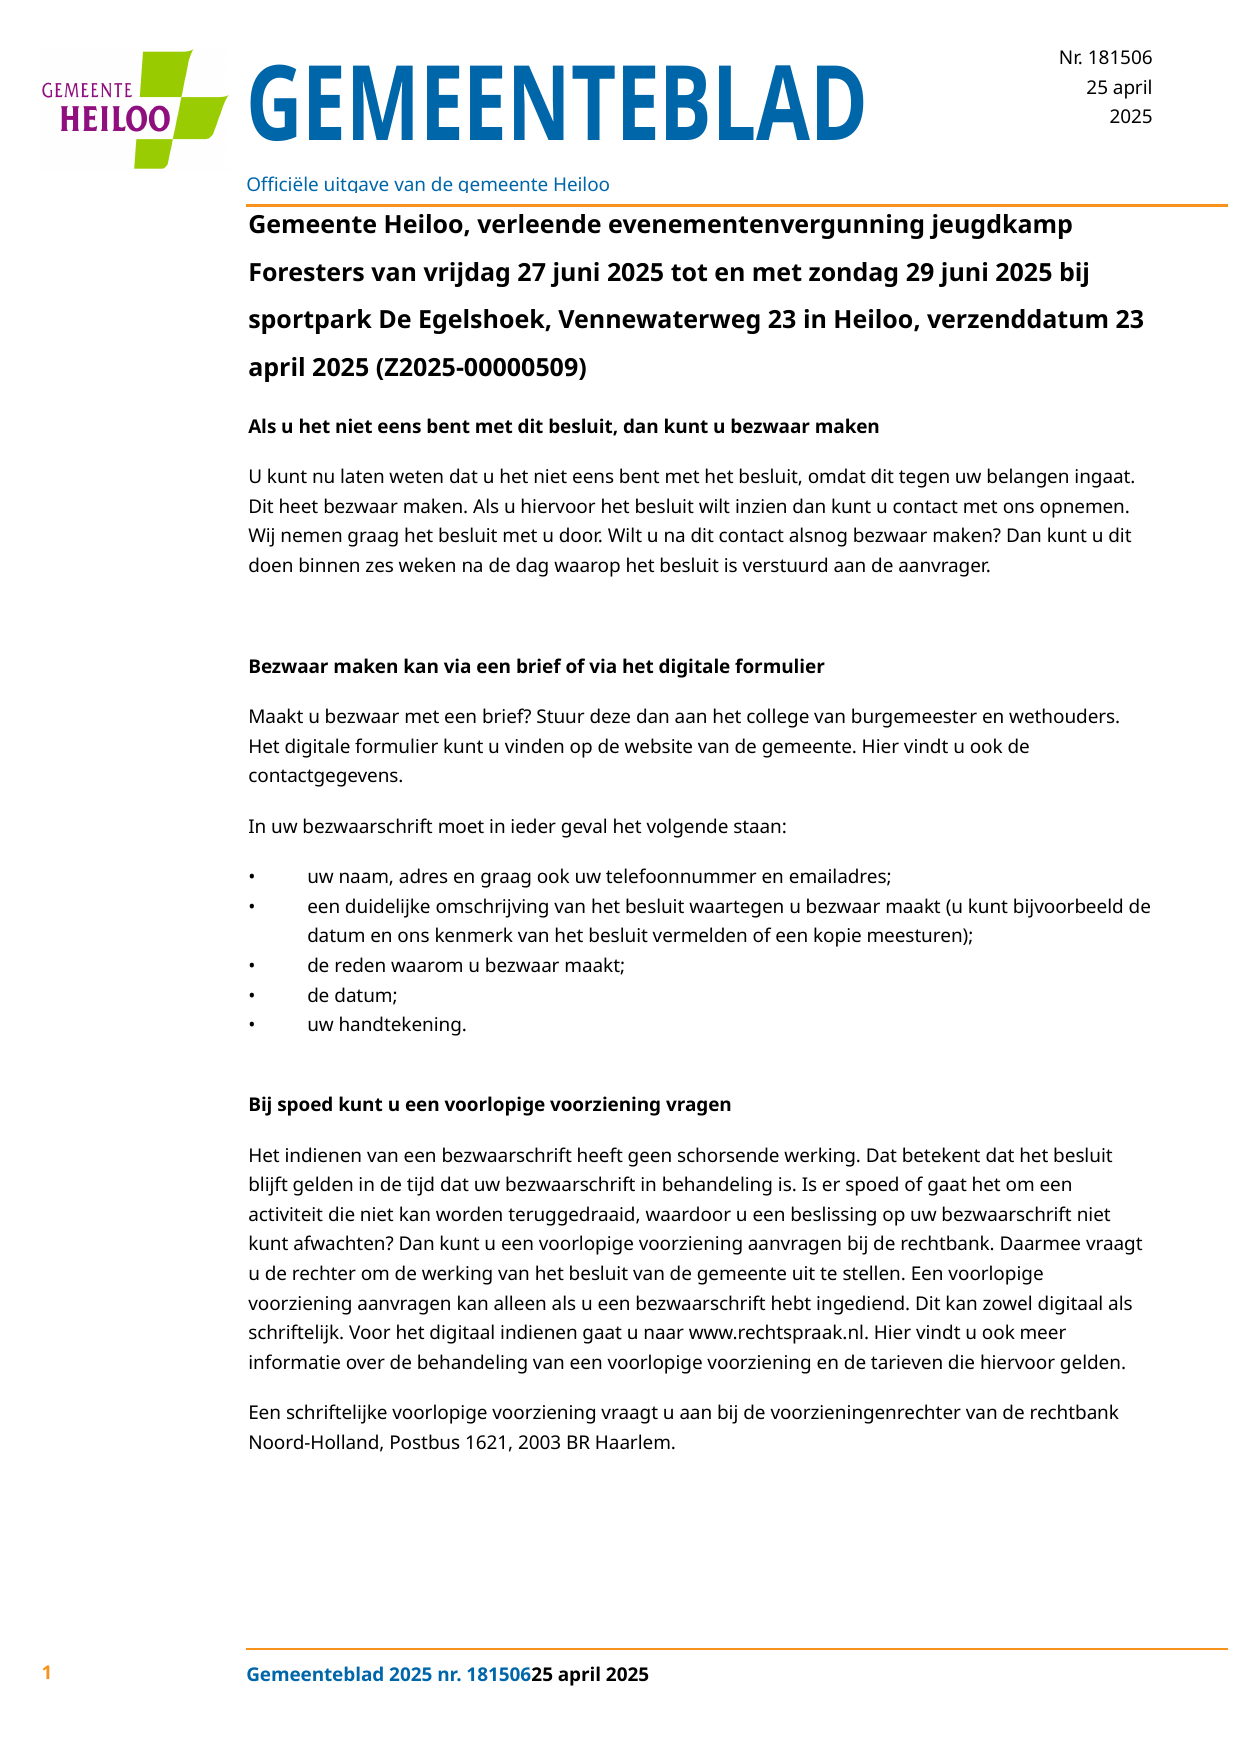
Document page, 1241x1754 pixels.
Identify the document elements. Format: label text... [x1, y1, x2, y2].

list een duidelijke omschrijving van het besluit waartegen u bezwaar maakt (u kunt bijvoorbeeld de datum en ons kenmerk van het besluit vermelden of een kopie meesturen); [248, 893, 1152, 948]
text Maakt u bezwaar met een brief? Stuur deze dan aan het college van burgemeester en wethouders. Het digitale formulier kunt u vinden op de website van de gemeente. Hier vindt u ook de contactgegevens. [248, 703, 1152, 788]
text Bij spoed kunt u een voorlopige voorziening vragen [248, 1091, 1152, 1117]
list uw naam, adres en graag ook uw telefoonnummer en emailadres; [248, 863, 1152, 889]
picture [41, 47, 231, 172]
text Gemeente Heiloo, verleende evenementenvergunning jeugdkamp Foresters van vrijdag 27 juni 2025 tot en met zondag 29 juni 2025 bij sportpark De Egelshoek, Vennewaterweg 23 in Heiloo, verzenddatum 23 april 2025 (Z2025-00000509) [248, 207, 1152, 384]
list de reden waarom u bezwaar maakt; [248, 952, 1152, 978]
text Een schriftelijke voorlopige voorziening vraagt u aan bij de voorzieningenrechter van de rechtbank Noord-Holland, Postbus 1621, 2003 BR Haarlem. [248, 1399, 1152, 1455]
list uw handtekening. [248, 1011, 1152, 1037]
text U kunt nu laten weten dat u het niet eens bent met het besluit, omdat dit tegen uw belangen ingaat. Dit heet bezwaar maken. Als u hiervoor het besluit wilt inzien dan kunt u contact met ons opnemen. Wij nemen graag het besluit met u door. Wilt u na dit contact alsnog bezwaar maken? Dan kunt u dit doen binnen zes weken na de dag waarop het besluit is verstuurd aan de aanvrager. [248, 463, 1152, 578]
text Als u het niet eens bent met dit besluit, dan kunt u bezwaar maken [248, 413, 1152, 439]
text Het indienen van een bezwaarschrift heeft geen schorsende werking. Dat betekent dat het besluit blijft gelden in de tijd dat uw bezwaarschrift in behandeling is. Is er spoed of gaat het om een activiteit die niet kan worden teruggedraaid, waardoor u een beslissing op uw bezwaarschrift niet kunt afwachten? Dan kunt u een voorlopige voorziening aanvragen bij de rechtbank. Daarmee vraagt u de rechter om de werking van het besluit van de gemeente uit te stellen. Een voorlopige voorziening aanvragen kan alleen als u een bezwaarschrift hebt ingediend. Dit kan zowel digitaal als schriftelijk. Voor het digitaal indienen gaat u naar www.rechtspraak.nl. Hier vindt u ook meer informatie over de behandeling van een voorlopige voorziening en de tarieven die hiervoor gelden. [248, 1142, 1152, 1375]
text Bezwaar maken kan via een brief of via het digitale formulier [248, 653, 1152, 679]
text In uw bezwaarschrift moet in ieder geval het volgende staan: [248, 813, 1152, 839]
list de datum; [248, 982, 1152, 1008]
